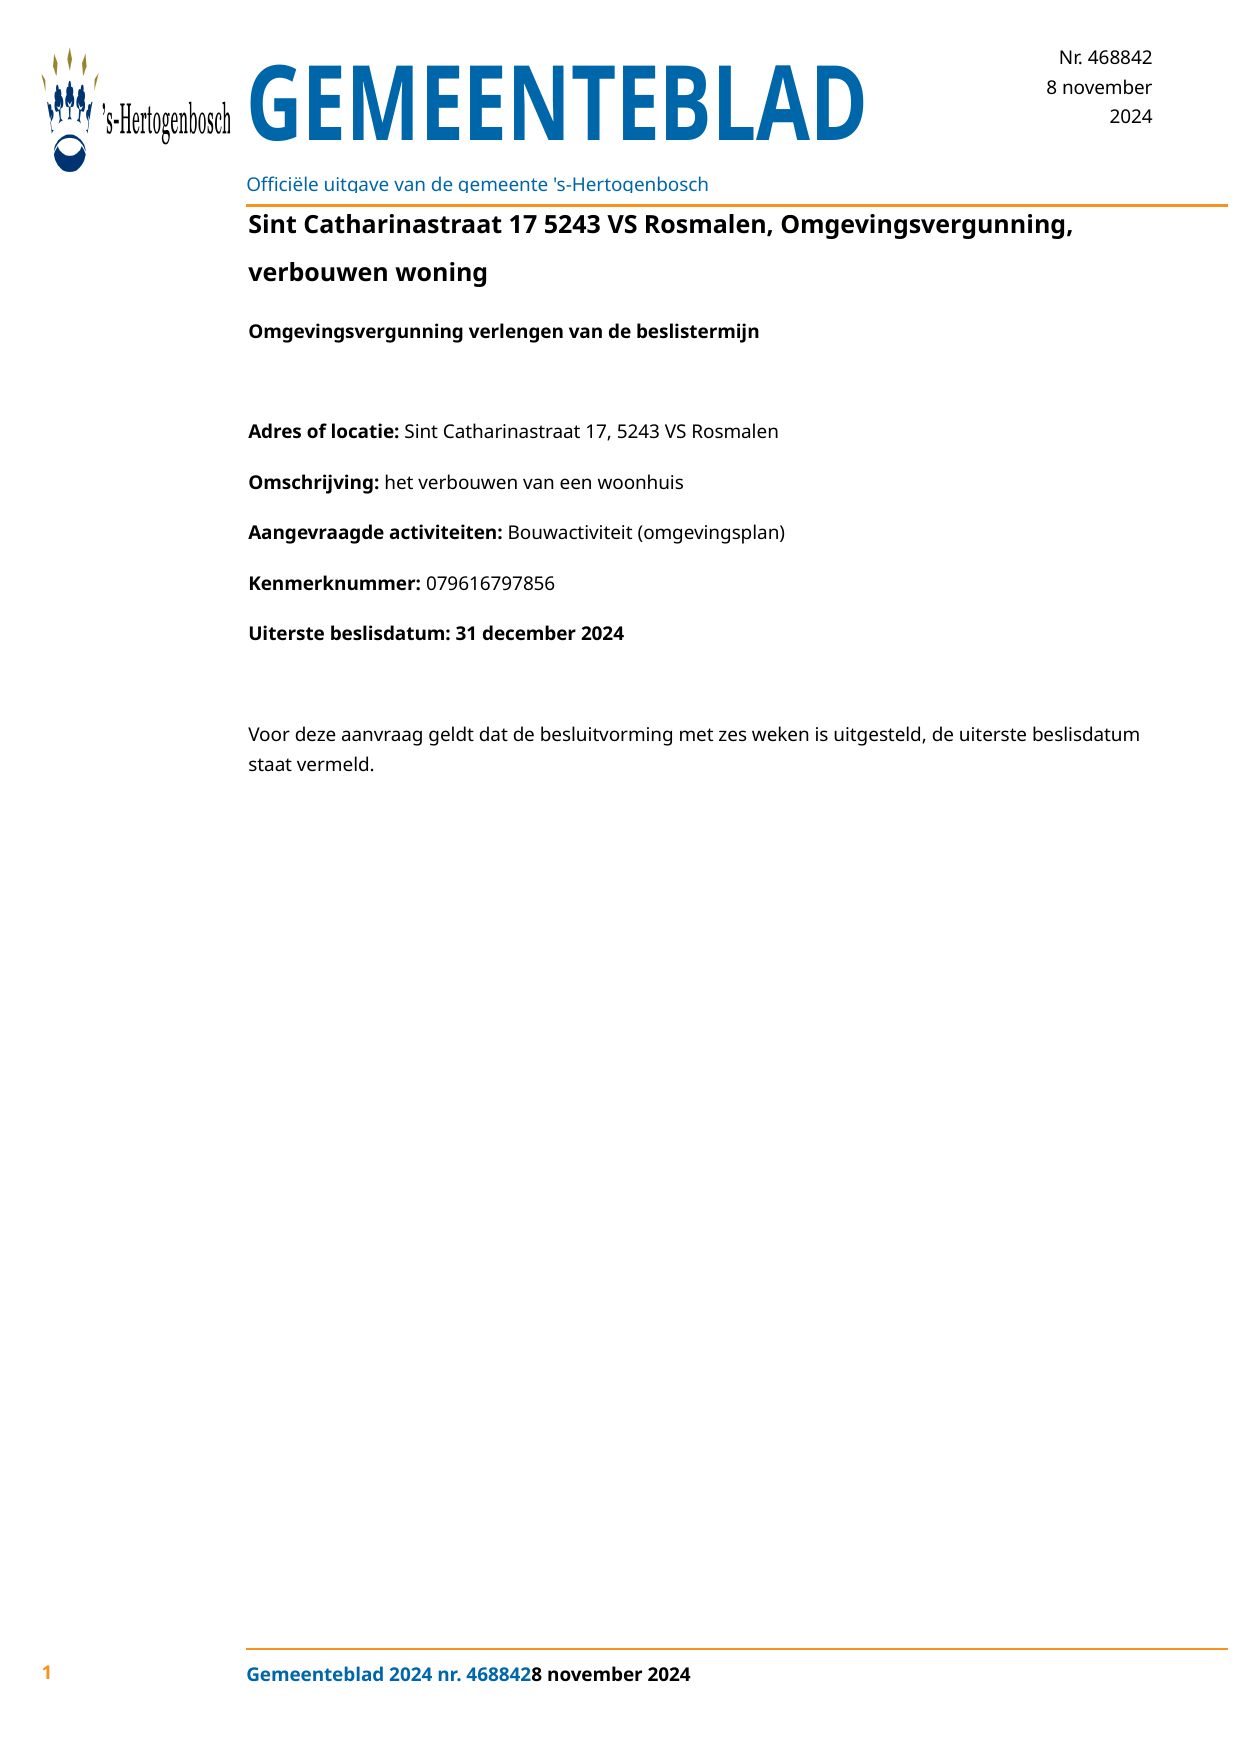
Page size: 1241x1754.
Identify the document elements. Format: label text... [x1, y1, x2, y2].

text Sint Catharinastraat 17 5243 VS Rosmalen, Omgevingsvergunning, verbouwen woning [248, 207, 1152, 288]
text Omschrijving: het verbouwen van een woonhuis [248, 469, 1152, 495]
text Uiterste beslisdatum: 31 december 2024 [248, 620, 1152, 646]
picture [41, 47, 231, 172]
text Omgevingsvergunning verlengen van de beslistermijn [248, 318, 1152, 344]
text Kenmerknummer: 079616797856 [248, 570, 1152, 596]
text Adres of locatie: Sint Catharinastraat 17, 5243 VS Rosmalen [248, 419, 1152, 444]
text Aangevraagde activiteiten: Bouwactiviteit (omgevingsplan) [248, 519, 1152, 545]
text Voor deze aanvraag geldt dat de besluitvorming met zes weken is uitgesteld, de uiterste beslisdatum staat vermeld. [248, 721, 1152, 777]
